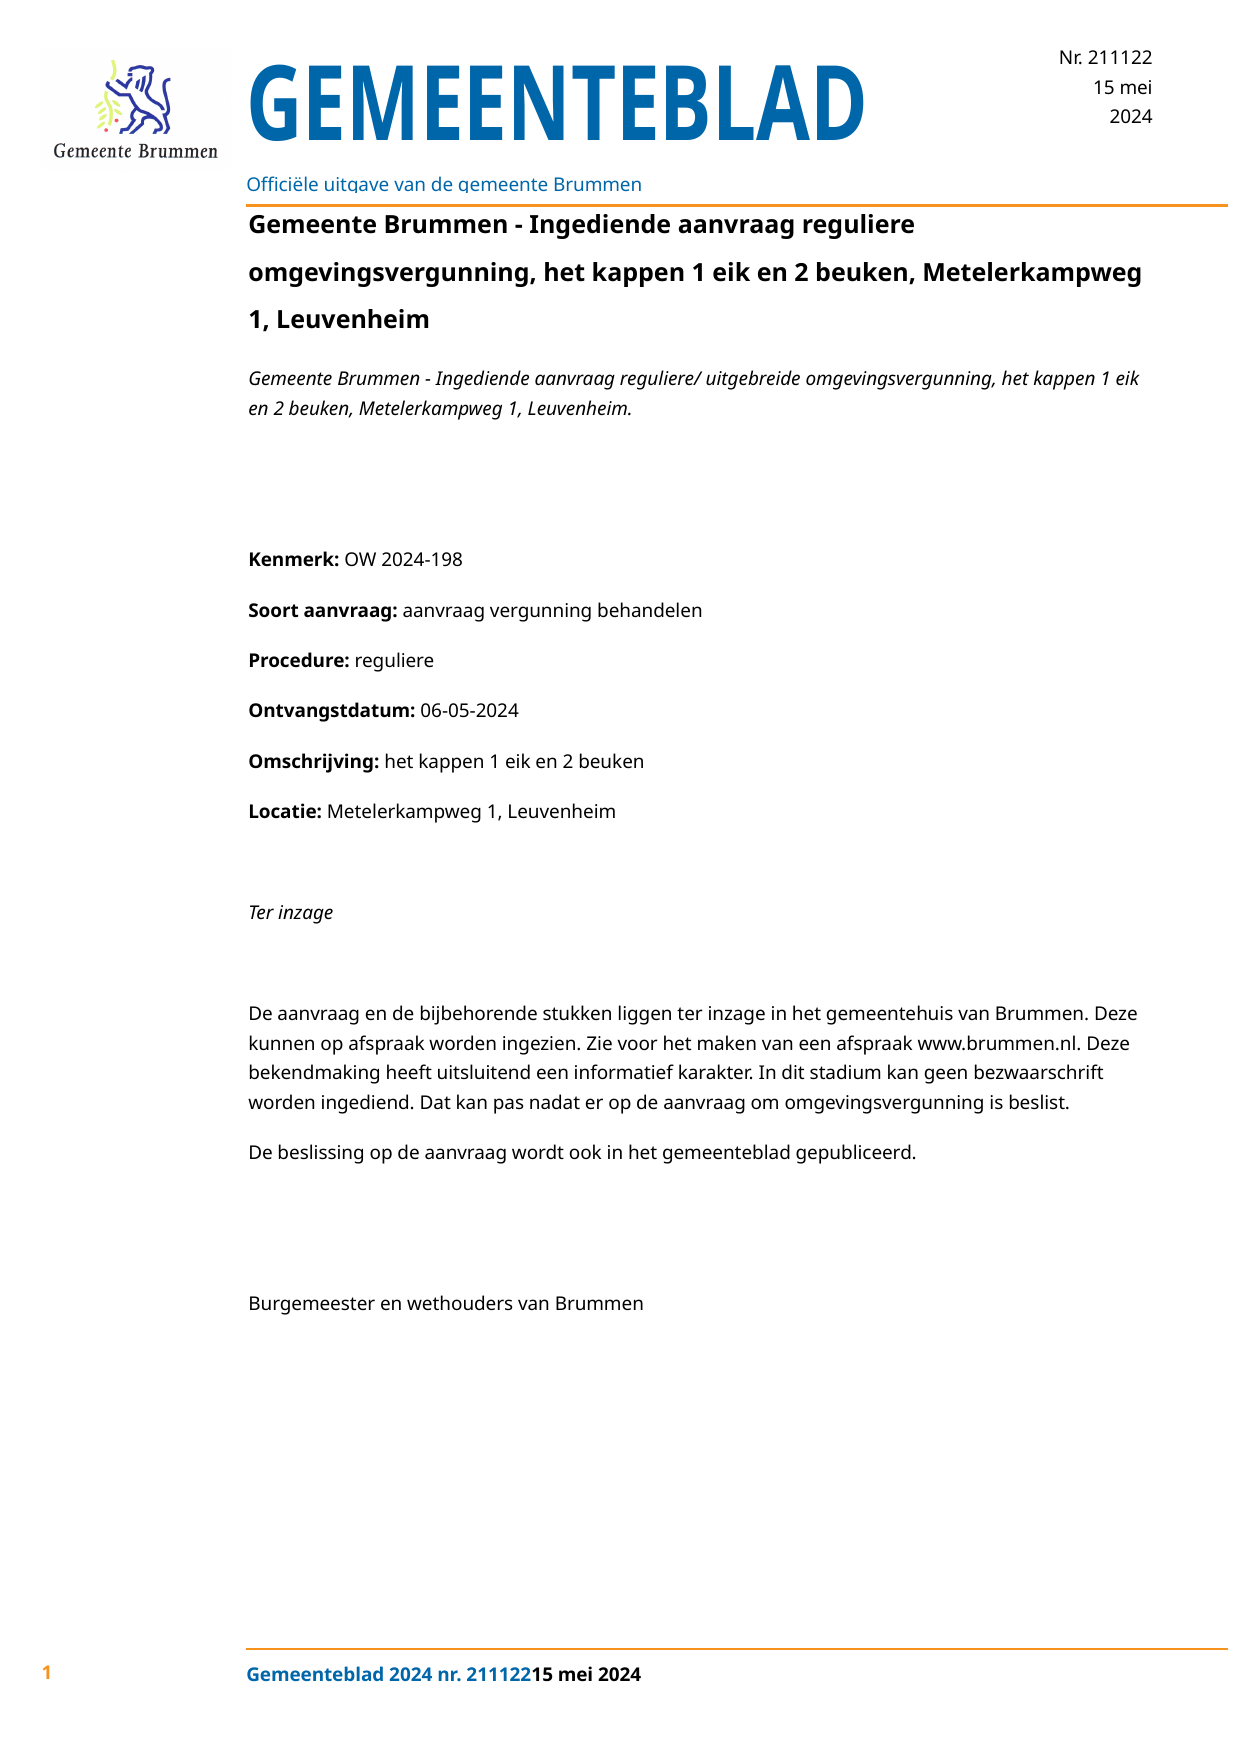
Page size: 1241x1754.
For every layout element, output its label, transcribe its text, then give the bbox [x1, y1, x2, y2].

text Omschrijving: het kappen 1 eik en 2 beuken [248, 748, 1152, 774]
text Procedure: reguliere [248, 647, 1152, 673]
text Locatie: Metelerkampweg 1, Leuvenheim [248, 798, 1152, 824]
text Burgemeester en wethouders van Brummen [248, 1291, 1152, 1316]
text Soort aanvraag: aanvraag vergunning behandelen [248, 597, 1152, 622]
text Kenmerk: OW 2024-198 [248, 546, 1152, 572]
text Gemeente Brummen - Ingediende aanvraag reguliere omgevingsvergunning, het kappen 1 eik en 2 beuken, Metelerkampweg 1, Leuvenheim [248, 207, 1152, 336]
text Ter inzage [248, 899, 1152, 925]
text De aanvraag en de bijbehorende stukken liggen ter inzage in het gemeentehuis van Brummen. Deze kunnen op afspraak worden ingezien. Zie voor het maken van een afspraak www.brummen.nl. Deze bekendmaking heeft uitsluitend een informatief karakter. In dit stadium kan geen bezwaarschrift worden ingediend. Dat kan pas nadat er op de aanvraag om omgevingsvergunning is beslist. [248, 1000, 1152, 1114]
text Ontvangstdatum: 06-05-2024 [248, 698, 1152, 723]
text De beslissing op de aanvraag wordt ook in het gemeenteblad gepubliceerd. [248, 1139, 1152, 1165]
picture [41, 47, 231, 172]
text Gemeente Brummen - Ingediende aanvraag reguliere/ uitgebreide omgevingsvergunning, het kappen 1 eik en 2 beuken, Metelerkampweg 1, Leuvenheim. [248, 366, 1152, 421]
